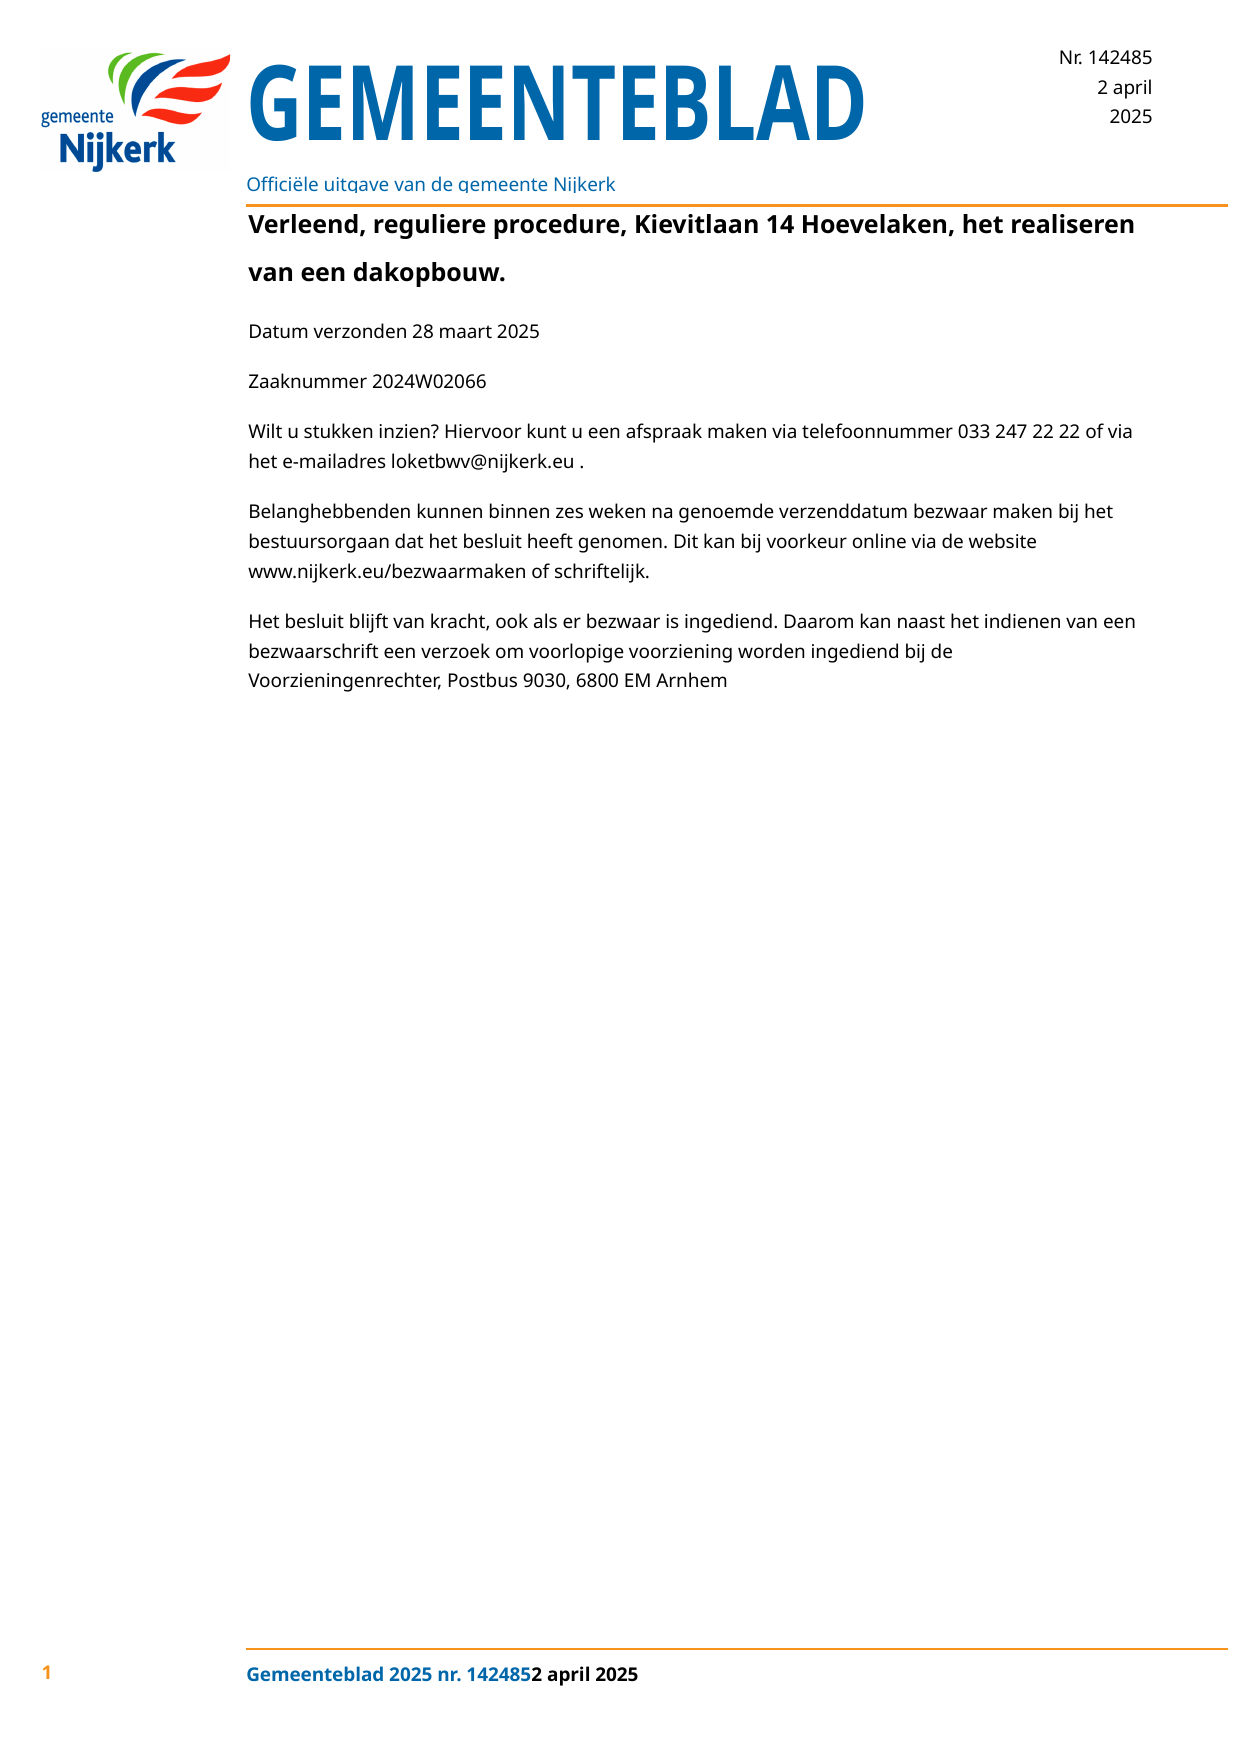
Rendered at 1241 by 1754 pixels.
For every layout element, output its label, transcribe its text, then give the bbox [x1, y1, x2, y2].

text Verleend, reguliere procedure, Kievitlaan 14 Hoevelaken, het realiseren van een dakopbouw. [248, 207, 1152, 288]
text Het besluit blijft van kracht, ook als er bezwaar is ingediend. Daarom kan naast het indienen van een bezwaarschrift een verzoek om voorlopige voorziening worden ingediend bij de Voorzieningenrechter, Postbus 9030, 6800 EM Arnhem [248, 608, 1152, 693]
picture [41, 47, 231, 172]
text Datum verzonden 28 maart 2025 [248, 318, 1152, 344]
text Zaaknummer 2024W02066 [248, 368, 1152, 394]
text Wilt u stukken inzien? Hiervoor kunt u een afspraak maken via telefoonnummer 033 247 22 22 of via het e-mailadres loketbwv@nijkerk.eu . [248, 419, 1152, 474]
text Belanghebbenden kunnen binnen zes weken na genoemde verzenddatum bezwaar maken bij het bestuursorgaan dat het besluit heeft genomen. Dit kan bij voorkeur online via de website www.nijkerk.eu/bezwaarmaken of schriftelijk. [248, 499, 1152, 584]
